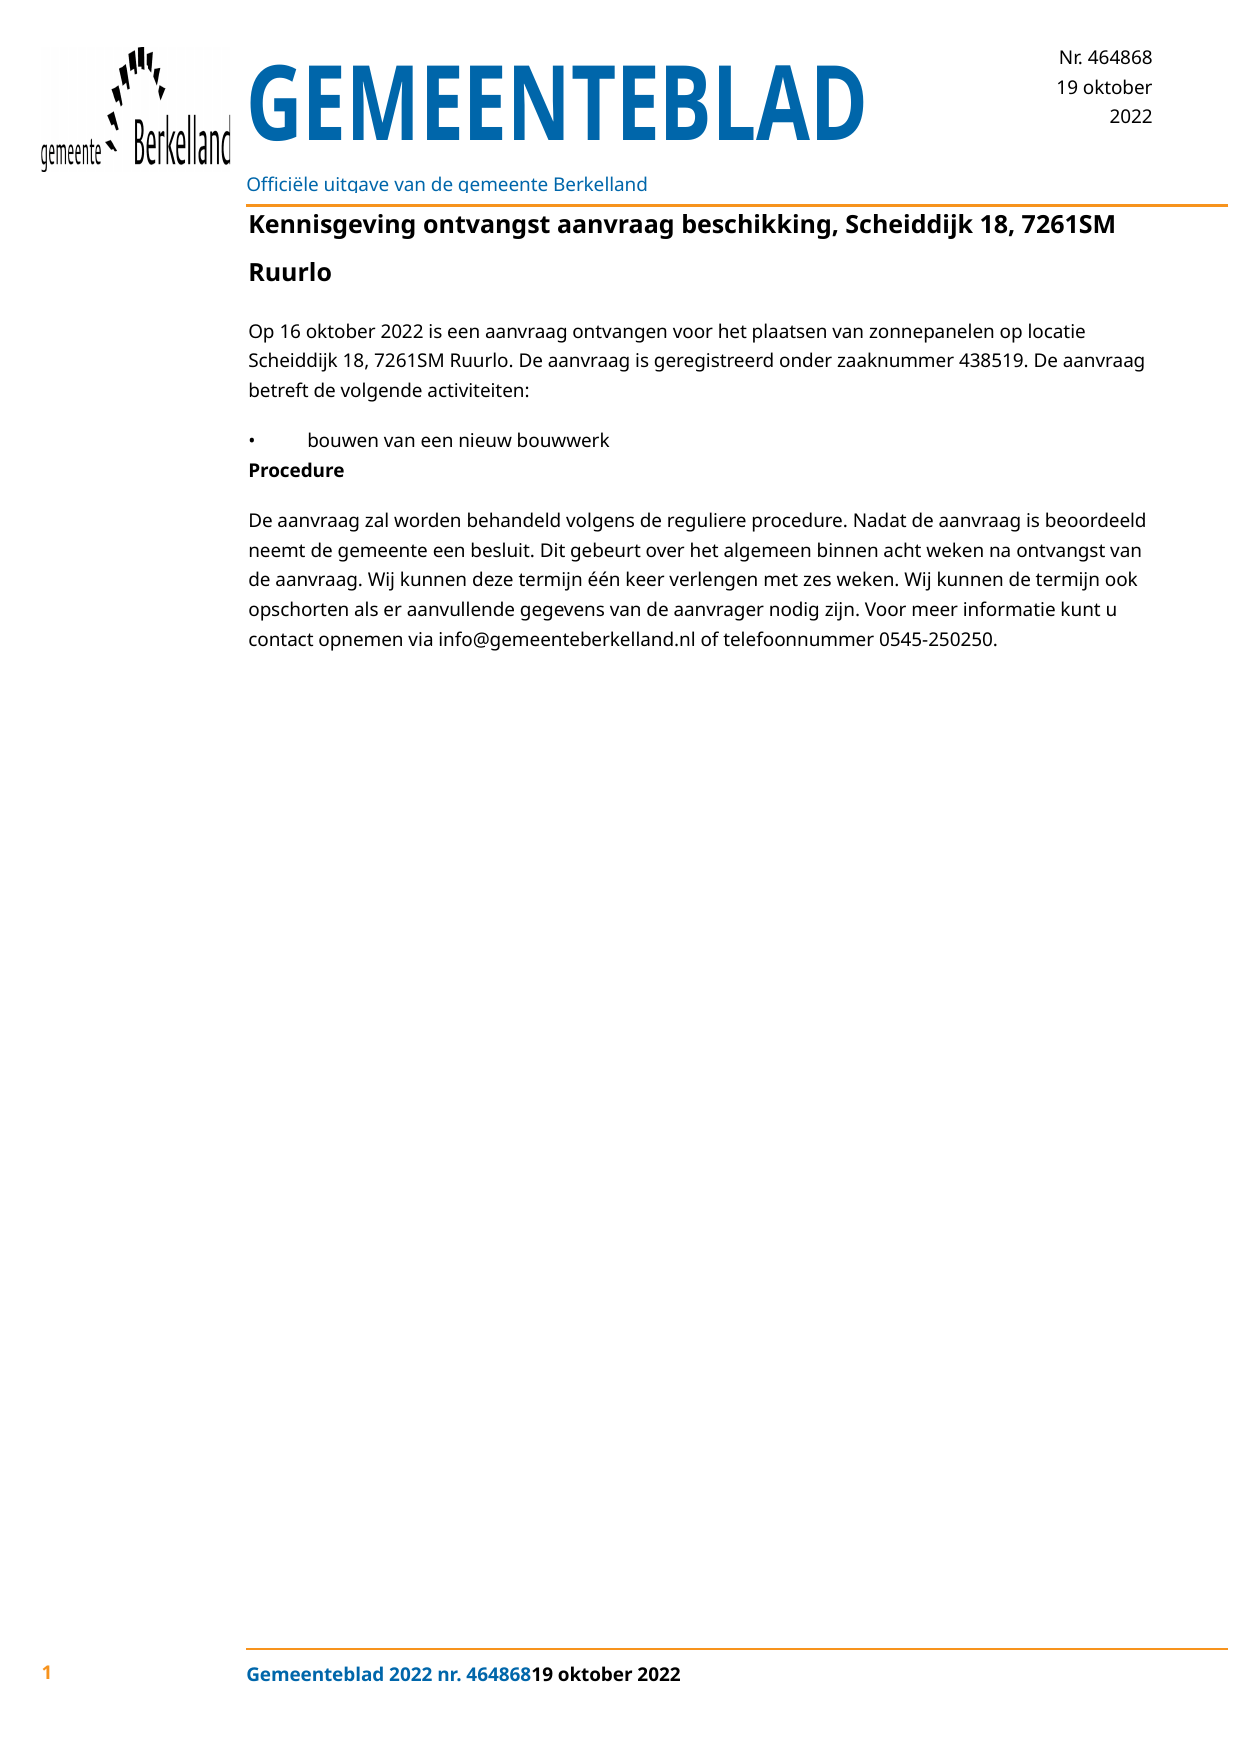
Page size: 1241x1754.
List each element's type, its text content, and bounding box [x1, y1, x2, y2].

text De aanvraag zal worden behandeld volgens de reguliere procedure. Nadat de aanvraag is beoordeeld neemt de gemeente een besluit. Dit gebeurt over het algemeen binnen acht weken na ontvangst van de aanvraag. Wij kunnen deze termijn één keer verlengen met zes weken. Wij kunnen de termijn ook opschorten als er aanvullende gegevens van de aanvrager nodig zijn. Voor meer informatie kunt u contact opnemen via info@gemeenteberkelland.nl of telefoonnummer 0545-250250. [248, 507, 1152, 652]
picture [41, 47, 231, 172]
list bouwen van een nieuw bouwwerk [248, 427, 1152, 453]
text Op 16 oktober 2022 is een aanvraag ontvangen voor het plaatsen van zonnepanelen op locatie Scheiddijk 18, 7261SM Ruurlo. De aanvraag is geregistreerd onder zaaknummer 438519. De aanvraag betreft de volgende activiteiten: [248, 318, 1152, 403]
text Procedure [248, 457, 1152, 483]
text Kennisgeving ontvangst aanvraag beschikking, Scheiddijk 18, 7261SM Ruurlo [248, 207, 1152, 288]
